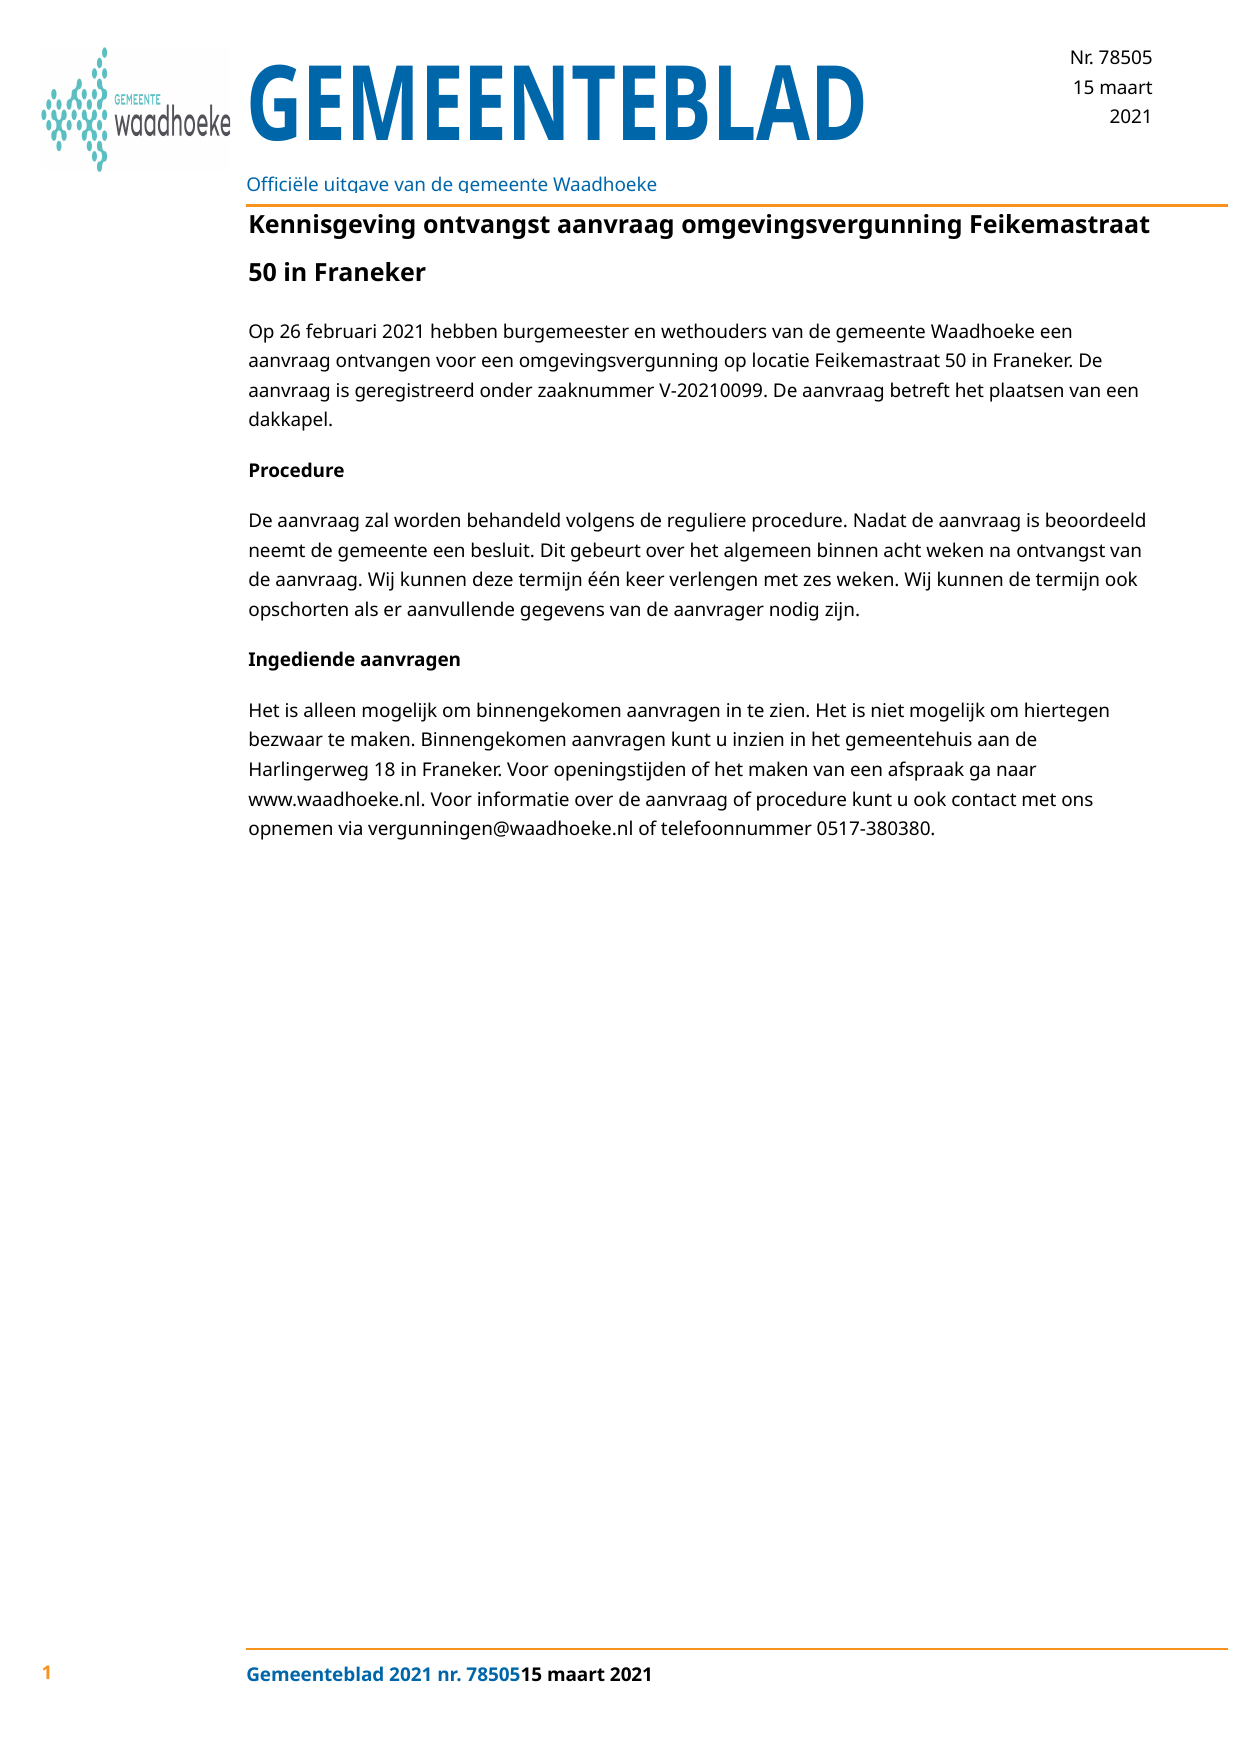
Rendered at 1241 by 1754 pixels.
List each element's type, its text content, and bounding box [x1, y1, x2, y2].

picture [41, 47, 231, 172]
text Kennisgeving ontvangst aanvraag omgevingsvergunning Feikemastraat 50 in Franeker [248, 207, 1152, 288]
text De aanvraag zal worden behandeld volgens de reguliere procedure. Nadat de aanvraag is beoordeeld neemt de gemeente een besluit. Dit gebeurt over het algemeen binnen acht weken na ontvangst van de aanvraag. Wij kunnen deze termijn één keer verlengen met zes weken. Wij kunnen de termijn ook opschorten als er aanvullende gegevens van de aanvrager nodig zijn. [248, 507, 1152, 622]
text Ingediende aanvragen [248, 647, 1152, 672]
text Op 26 februari 2021 hebben burgemeester en wethouders van de gemeente Waadhoeke een aanvraag ontvangen voor een omgevingsvergunning op locatie Feikemastraat 50 in Franeker. De aanvraag is geregistreerd onder zaaknummer V-20210099. De aanvraag betreft het plaatsen van een dakkapel. [248, 318, 1152, 432]
text Het is alleen mogelijk om binnengekomen aanvragen in te zien. Het is niet mogelijk om hiertegen bezwaar te maken. Binnengekomen aanvragen kunt u inzien in het gemeentehuis aan de Harlingerweg 18 in Franeker. Voor openingstijden of het maken van een afspraak ga naar www.waadhoeke.nl. Voor informatie over de aanvraag of procedure kunt u ook contact met ons opnemen via vergunningen@waadhoeke.nl of telefoonnummer 0517-380380. [248, 697, 1152, 841]
text Procedure [248, 457, 1152, 483]
